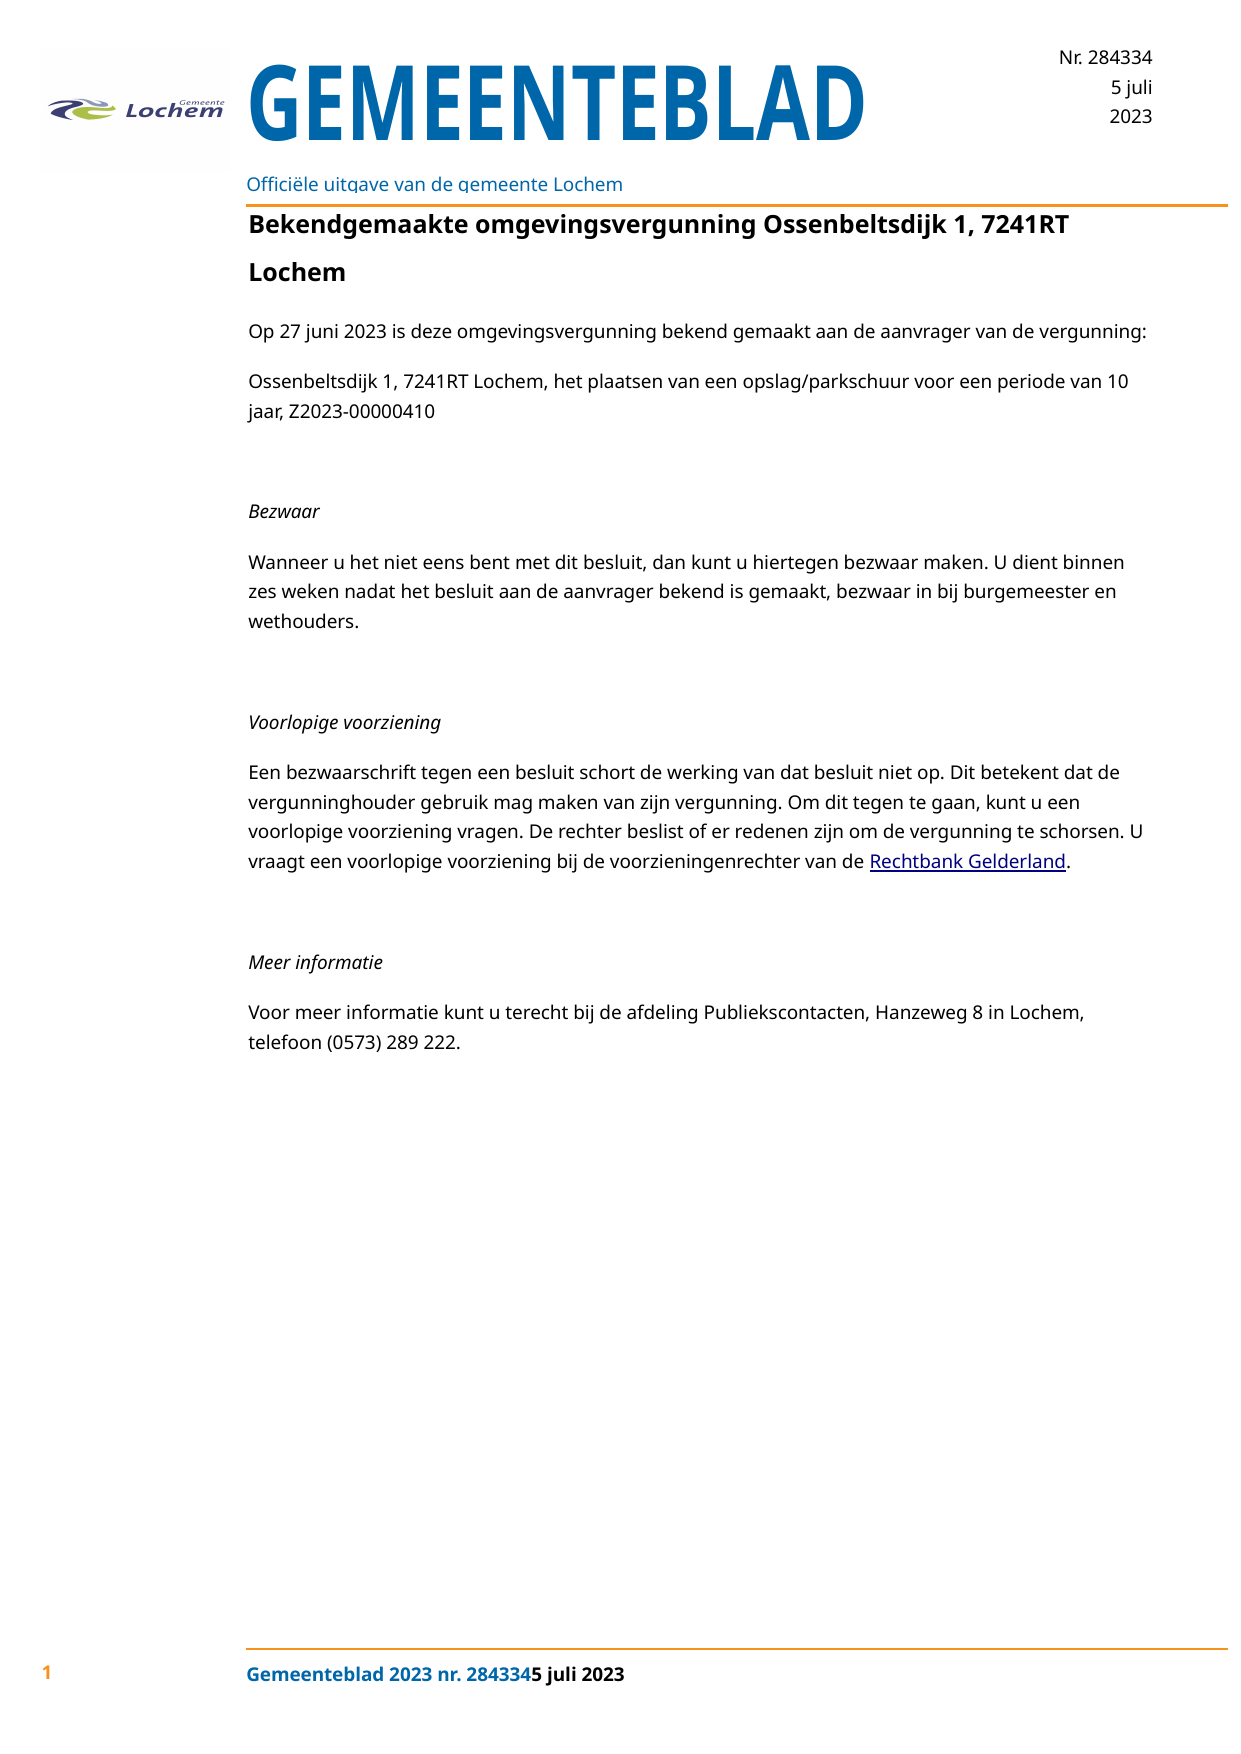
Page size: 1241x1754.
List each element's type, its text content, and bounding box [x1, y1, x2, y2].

text Ossenbeltsdijk 1, 7241RT Lochem, het plaatsen van een opslag/parkschuur voor een periode van 10 jaar, Z2023-00000410 [248, 368, 1152, 424]
text Een bezwaarschrift tegen een besluit schort de werking van dat besluit niet op. Dit betekent dat de vergunninghouder gebruik mag maken van zijn vergunning. Om dit tegen te gaan, kunt u een voorlopige voorziening vragen. De rechter beslist of er redenen zijn om de vergunning te schorsen. U vraagt een voorlopige voorziening bij de voorzieningenrechter van de Rechtbank Gelderland. [248, 759, 1152, 874]
picture [41, 47, 231, 172]
text Bezwaar [248, 499, 1152, 524]
text Meer informatie [248, 949, 1152, 975]
text Bekendgemaakte omgevingsvergunning Ossenbeltsdijk 1, 7241RT Lochem [248, 207, 1152, 288]
text Voor meer informatie kunt u terecht bij de afdeling Publiekscontacten, Hanzeweg 8 in Lochem, telefoon (0573) 289 222. [248, 999, 1152, 1055]
text Voorlopige voorziening [248, 709, 1152, 735]
text Wanneer u het niet eens bent met dit besluit, dan kunt u hiertegen bezwaar maken. U dient binnen zes weken nadat het besluit aan de aanvrager bekend is gemaakt, bezwaar in bij burgemeester en wethouders. [248, 549, 1152, 634]
text Op 27 juni 2023 is deze omgevingsvergunning bekend gemaakt aan de aanvrager van de vergunning: [248, 318, 1152, 344]
